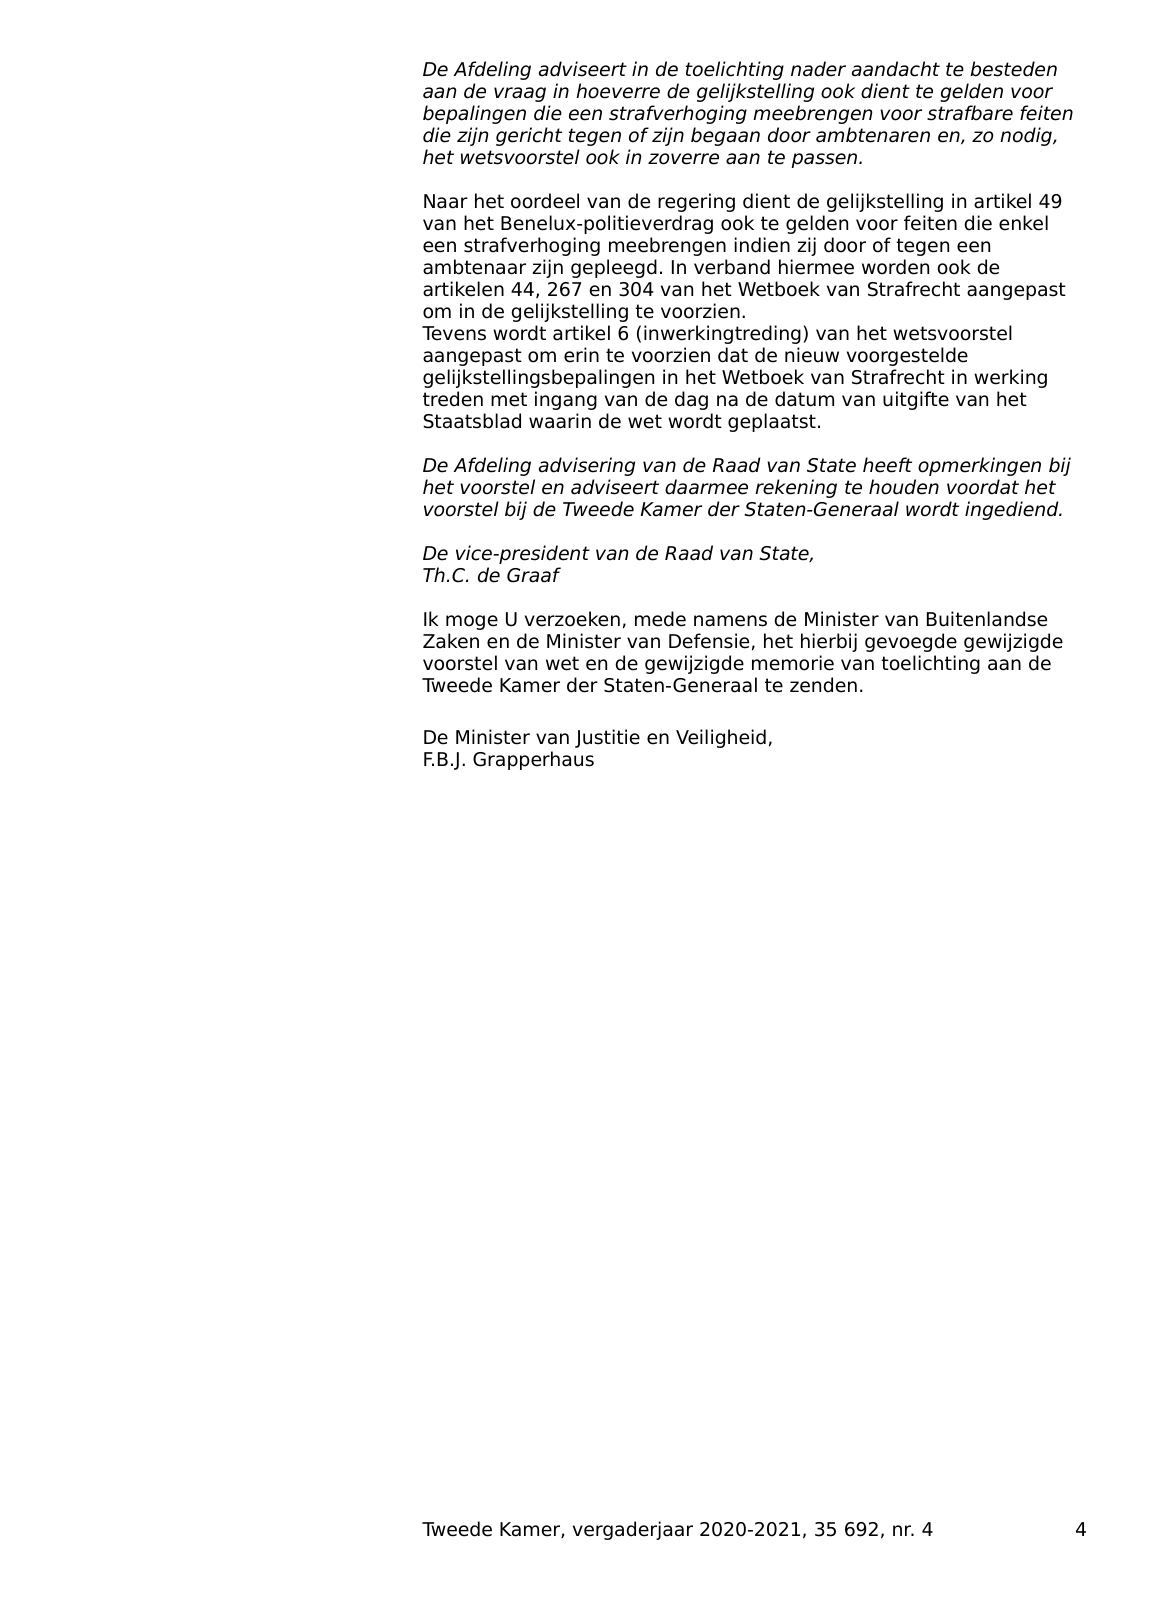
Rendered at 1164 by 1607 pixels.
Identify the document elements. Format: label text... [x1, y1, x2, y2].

text Th.C. de Graaf [422, 565, 1087, 587]
text De Minister van Justitie en Veiligheid, F.B.J. Grapperhaus [422, 727, 1087, 771]
text De vice-president van de Raad van State, [422, 543, 1087, 565]
text De Afdeling adviseert in de toelichting nader aandacht te besteden aan de vraag in hoeverre de gelijkstelling ook dient te gelden voor bepalingen die een strafverhoging meebrengen voor strafbare feiten die zijn gericht tegen of zijn begaan door ambtenaren en, zo nodig, het wetsvoorstel ook in zoverre aan te passen. [422, 59, 1087, 169]
text De Afdeling advisering van de Raad van State heeft opmerkingen bij het voorstel en adviseert daarmee rekening te houden voordat het voorstel bij de Tweede Kamer der Staten-Generaal wordt ingediend. [422, 455, 1087, 521]
text Ik moge U verzoeken, mede namens de Minister van Buitenlandse Zaken en de Minister van Defensie, het hierbij gevoegde gewijzigde voorstel van wet en de gewijzigde memorie van toelichting aan de Tweede Kamer der Staten-Generaal te zenden. [422, 609, 1087, 697]
text Tevens wordt artikel 6 (inwerkingtreding) van het wetsvoorstel aangepast om erin te voorzien dat de nieuw voorgestelde gelijkstellingsbepalingen in het Wetboek van Strafrecht in werking treden met ingang van de dag na de datum van uitgifte van het Staatsblad waarin de wet wordt geplaatst. [422, 323, 1087, 433]
text Naar het oordeel van de regering dient de gelijkstelling in artikel 49 van het Benelux-politieverdrag ook te gelden voor feiten die enkel een strafverhoging meebrengen indien zij door of tegen een ambtenaar zijn gepleegd. In verband hiermee worden ook de artikelen 44, 267 en 304 van het Wetboek van Strafrecht aangepast om in de gelijkstelling te voorzien. [422, 191, 1087, 323]
